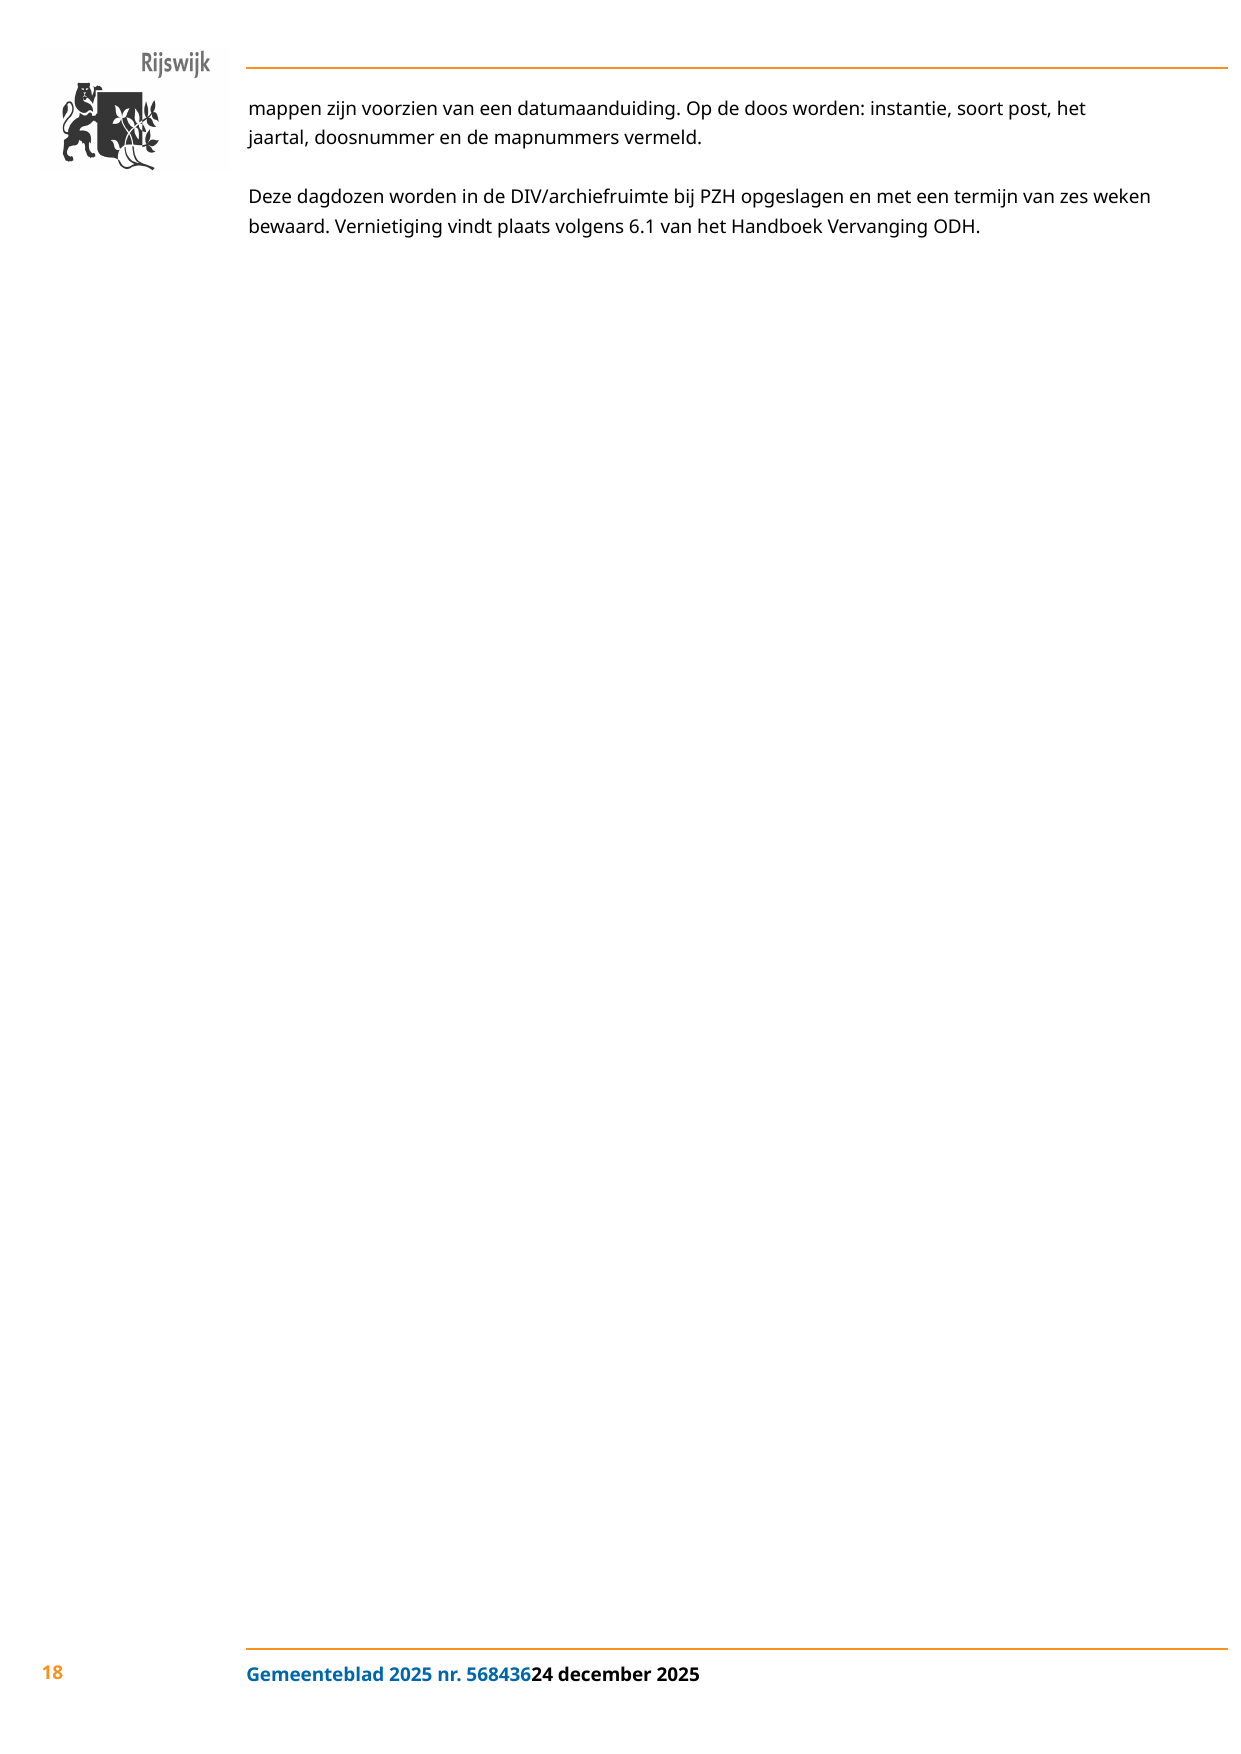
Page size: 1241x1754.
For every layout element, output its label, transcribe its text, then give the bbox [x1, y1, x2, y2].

text Deze dagdozen worden in de DIV/archiefruimte bij PZH opgeslagen en met een termijn van zes weken bewaard. Vernietiging vindt plaats volgens 6.1 van het Handboek Vervanging ODH. [248, 183, 1152, 239]
picture [41, 47, 231, 172]
text mappen zijn voorzien van een datumaanduiding. Op de doos worden: instantie, soort post, het jaartal, doosnummer en de mapnummers vermeld. [248, 95, 1152, 150]
